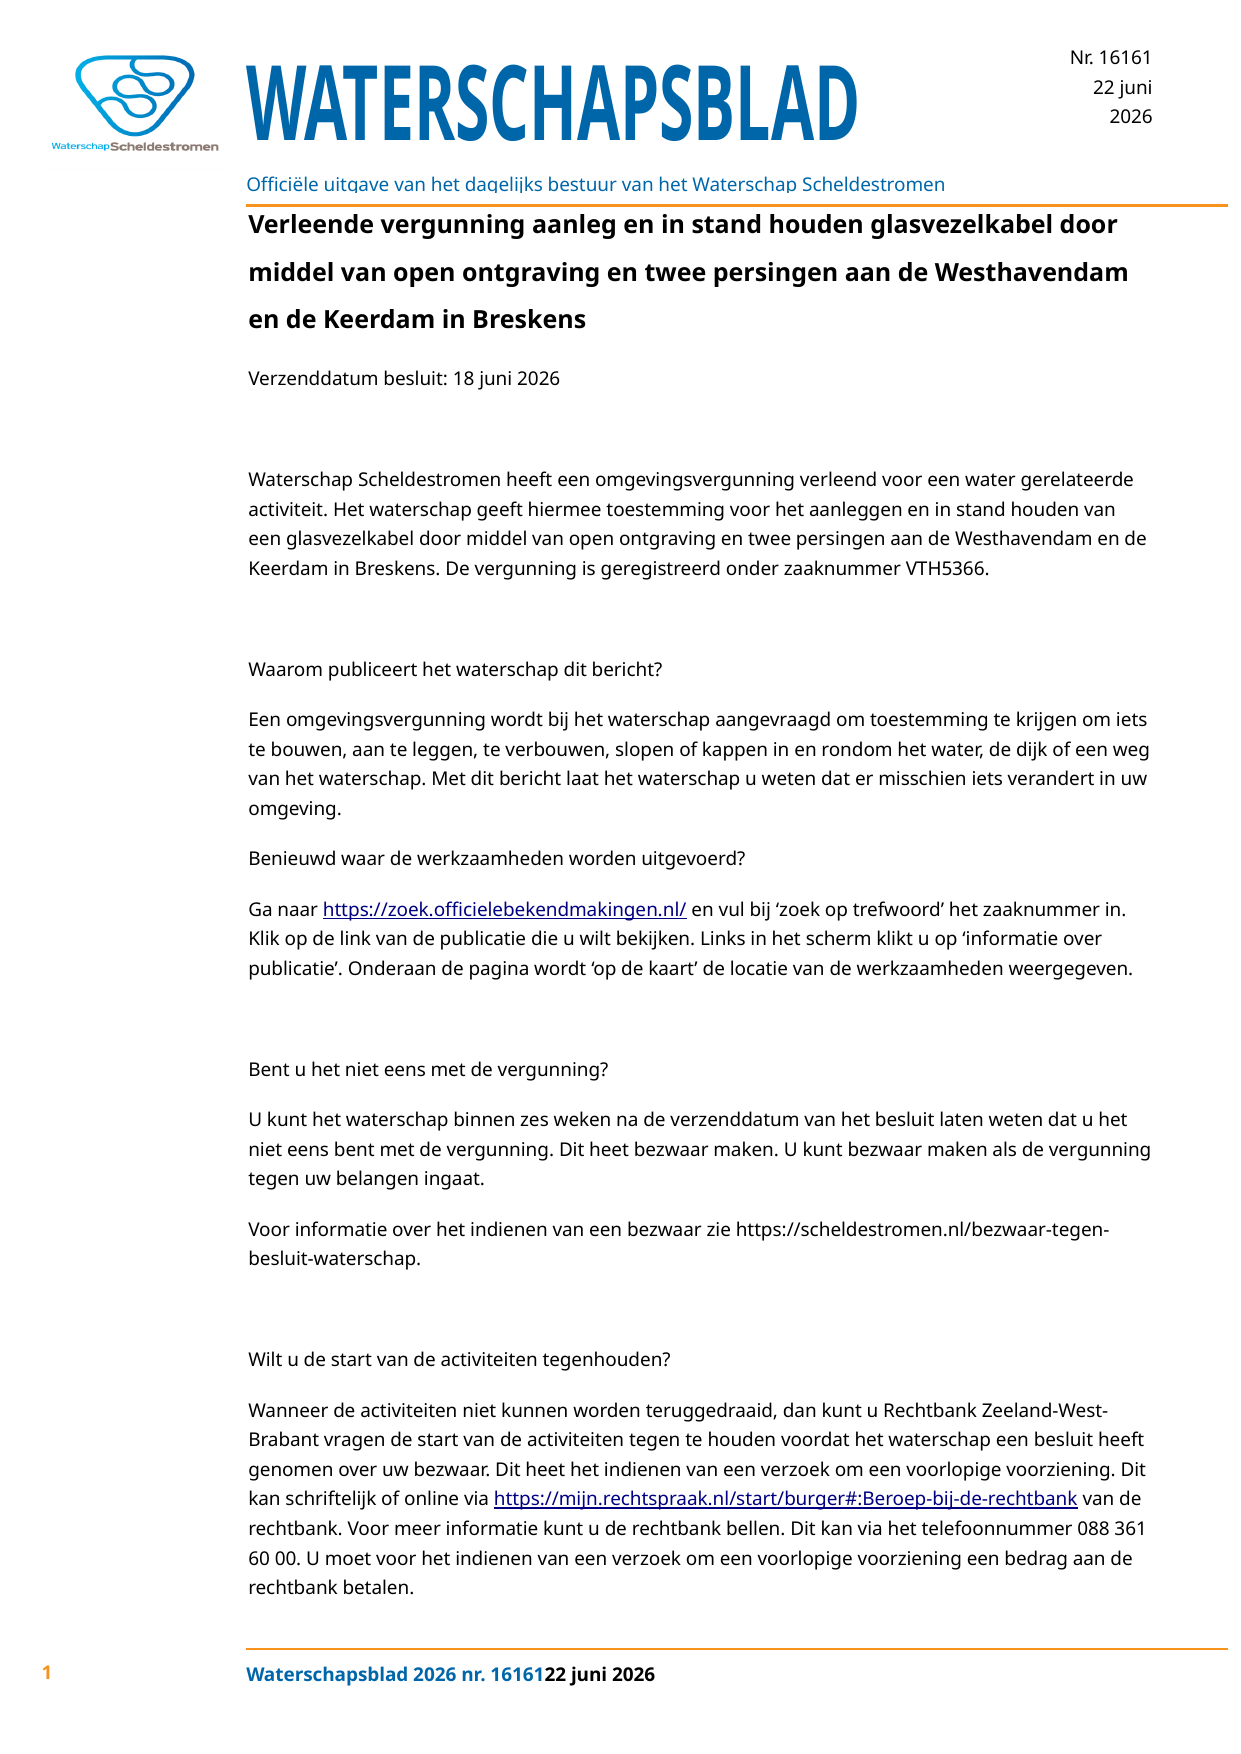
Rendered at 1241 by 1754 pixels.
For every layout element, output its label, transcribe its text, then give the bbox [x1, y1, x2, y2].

text Waarom publiceert het waterschap dit bericht? [248, 656, 1152, 682]
text U kunt het waterschap binnen zes weken na de verzenddatum van het besluit laten weten dat u het niet eens bent met de vergunning. Dit heet bezwaar maken. U kunt bezwaar maken als de vergunning tegen uw belangen ingaat. [248, 1106, 1152, 1191]
text Wanneer de activiteiten niet kunnen worden teruggedraaid, dan kunt u Rechtbank Zeeland-West-Brabant vragen de start van de activiteiten tegen te houden voordat het waterschap een besluit heeft genomen over uw bezwaar. Dit heet het indienen van een verzoek om een voorlopige voorziening. Dit kan schriftelijk of online via https://mijn.rechtspraak.nl/start/burger#:Beroep-bij-de-rechtbank van de rechtbank. Voor meer informatie kunt u de rechtbank bellen. Dit kan via het telefoonnummer 088 361 60 00. U moet voor het indienen van een verzoek om een voorlopige voorziening een bedrag aan de rechtbank betalen. [248, 1397, 1152, 1600]
text Benieuwd waar de werkzaamheden worden uitgevoerd? [248, 846, 1152, 871]
text Verzenddatum besluit: 18 juni 2026 [248, 366, 1152, 391]
text Ga naar https://zoek.officielebekendmakingen.nl/ en vul bij ‘zoek op trefwoord’ het zaaknummer in. Klik op de link van de publicatie die u wilt bekijken. Links in het scherm klikt u op ‘informatie over publicatie’. Onderaan de pagina wordt ‘op de kaart’ de locatie van de werkzaamheden weergegeven. [248, 896, 1152, 981]
text Verleende vergunning aanleg en in stand houden glasvezelkabel door middel van open ontgraving en twee persingen aan de Westhavendam en de Keerdam in Breskens [248, 207, 1152, 336]
text Voor informatie over het indienen van een bezwaar zie https://scheldestromen.nl/bezwaar-tegen-besluit-waterschap. [248, 1216, 1152, 1271]
text Wilt u de start van de activiteiten tegenhouden? [248, 1346, 1152, 1372]
text Waterschap Scheldestromen heeft een omgevingsvergunning verleend voor een water gerelateerde activiteit. Het waterschap geeft hiermee toestemming voor het aanleggen en in stand houden van een glasvezelkabel door middel van open ontgraving en twee persingen aan de Westhavendam en de Keerdam in Breskens. De vergunning is geregistreerd onder zaaknummer VTH5366. [248, 466, 1152, 581]
text Een omgevingsvergunning wordt bij het waterschap aangevraagd om toestemming te krijgen om iets te bouwen, aan te leggen, te verbouwen, slopen of kappen in en rondom het water, de dijk of een weg van het waterschap. Met dit bericht laat het waterschap u weten dat er misschien iets verandert in uw omgeving. [248, 706, 1152, 821]
text Bent u het niet eens met de vergunning? [248, 1056, 1152, 1082]
picture [41, 47, 231, 172]
